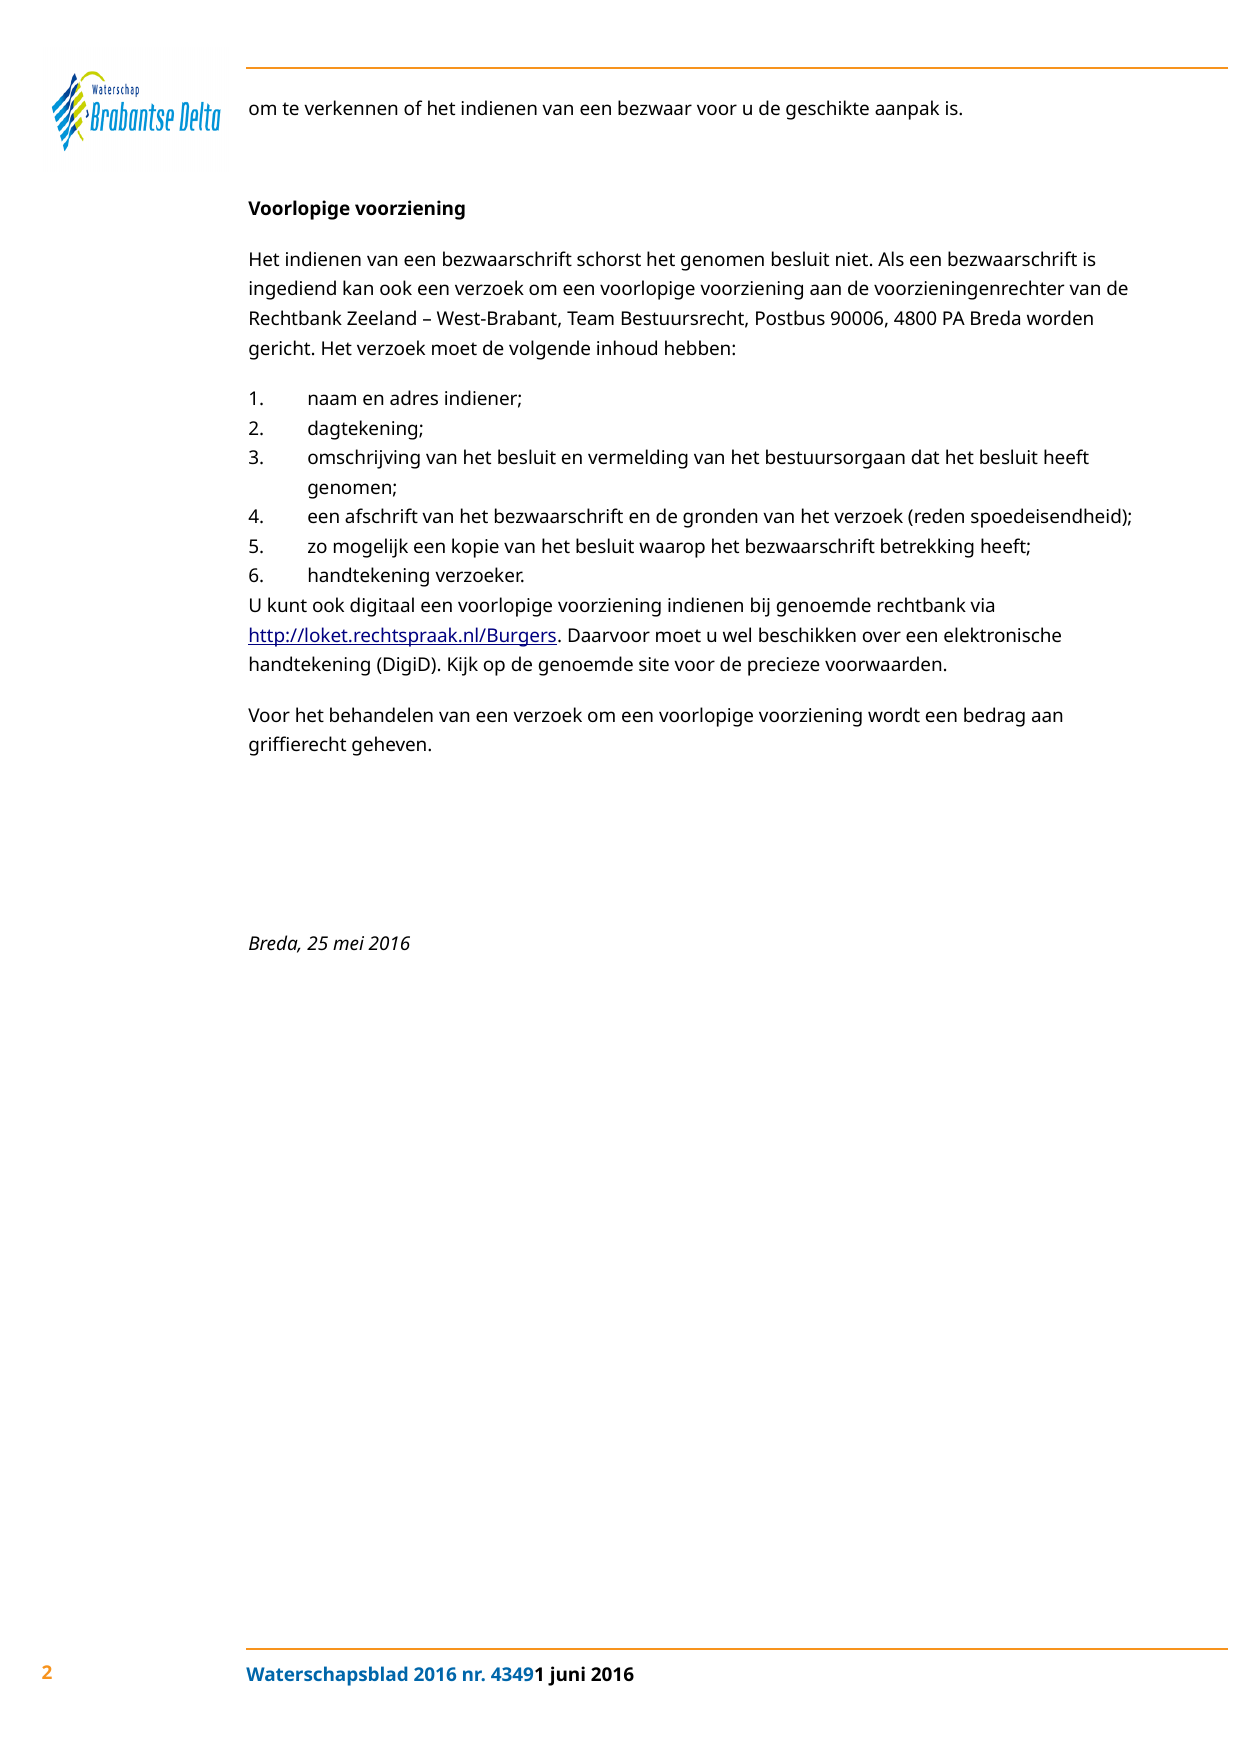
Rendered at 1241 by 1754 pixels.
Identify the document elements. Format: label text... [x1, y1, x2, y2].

text U kunt ook digitaal een voorlopige voorziening indienen bij genoemde rechtbank via http://loket.rechtspraak.nl/Burgers. Daarvoor moet u wel beschikken over een elektronische handtekening (DigiD). Kijk op de genoemde site voor de precieze voorwaarden. [248, 592, 1152, 677]
list een afschrift van het bezwaarschrift en de gronden van het verzoek (reden spoedeisendheid); [248, 503, 1152, 529]
list zo mogelijk een kopie van het besluit waarop het bezwaarschrift betrekking heeft; [248, 533, 1152, 559]
text Voor het behandelen van een verzoek om een voorlopige voorziening wordt een bedrag aan griffierecht geheven. [248, 702, 1152, 757]
text Het indienen van een bezwaarschrift schorst het genomen besluit niet. Als een bezwaarschrift is ingediend kan ook een verzoek om een voorlopige voorziening aan de voorzieningenrechter van de Rechtbank Zeeland – West-Brabant, Team Bestuursrecht, Postbus 90006, 4800 PA Breda worden gericht. Het verzoek moet de volgende inhoud hebben: [248, 246, 1152, 361]
text om te verkennen of het indienen van een bezwaar voor u de geschikte aanpak is. [248, 95, 1152, 121]
list omschrijving van het besluit en vermelding van het bestuursorgaan dat het besluit heeft genomen; [248, 444, 1152, 500]
list naam en adres indiener; [248, 385, 1152, 411]
list handtekening verzoeker. [248, 563, 1152, 588]
text Voorlopige voorziening [248, 196, 1152, 221]
text Breda, 25 mei 2016 [248, 931, 1152, 956]
picture [41, 47, 231, 172]
list dagtekening; [248, 415, 1152, 441]
